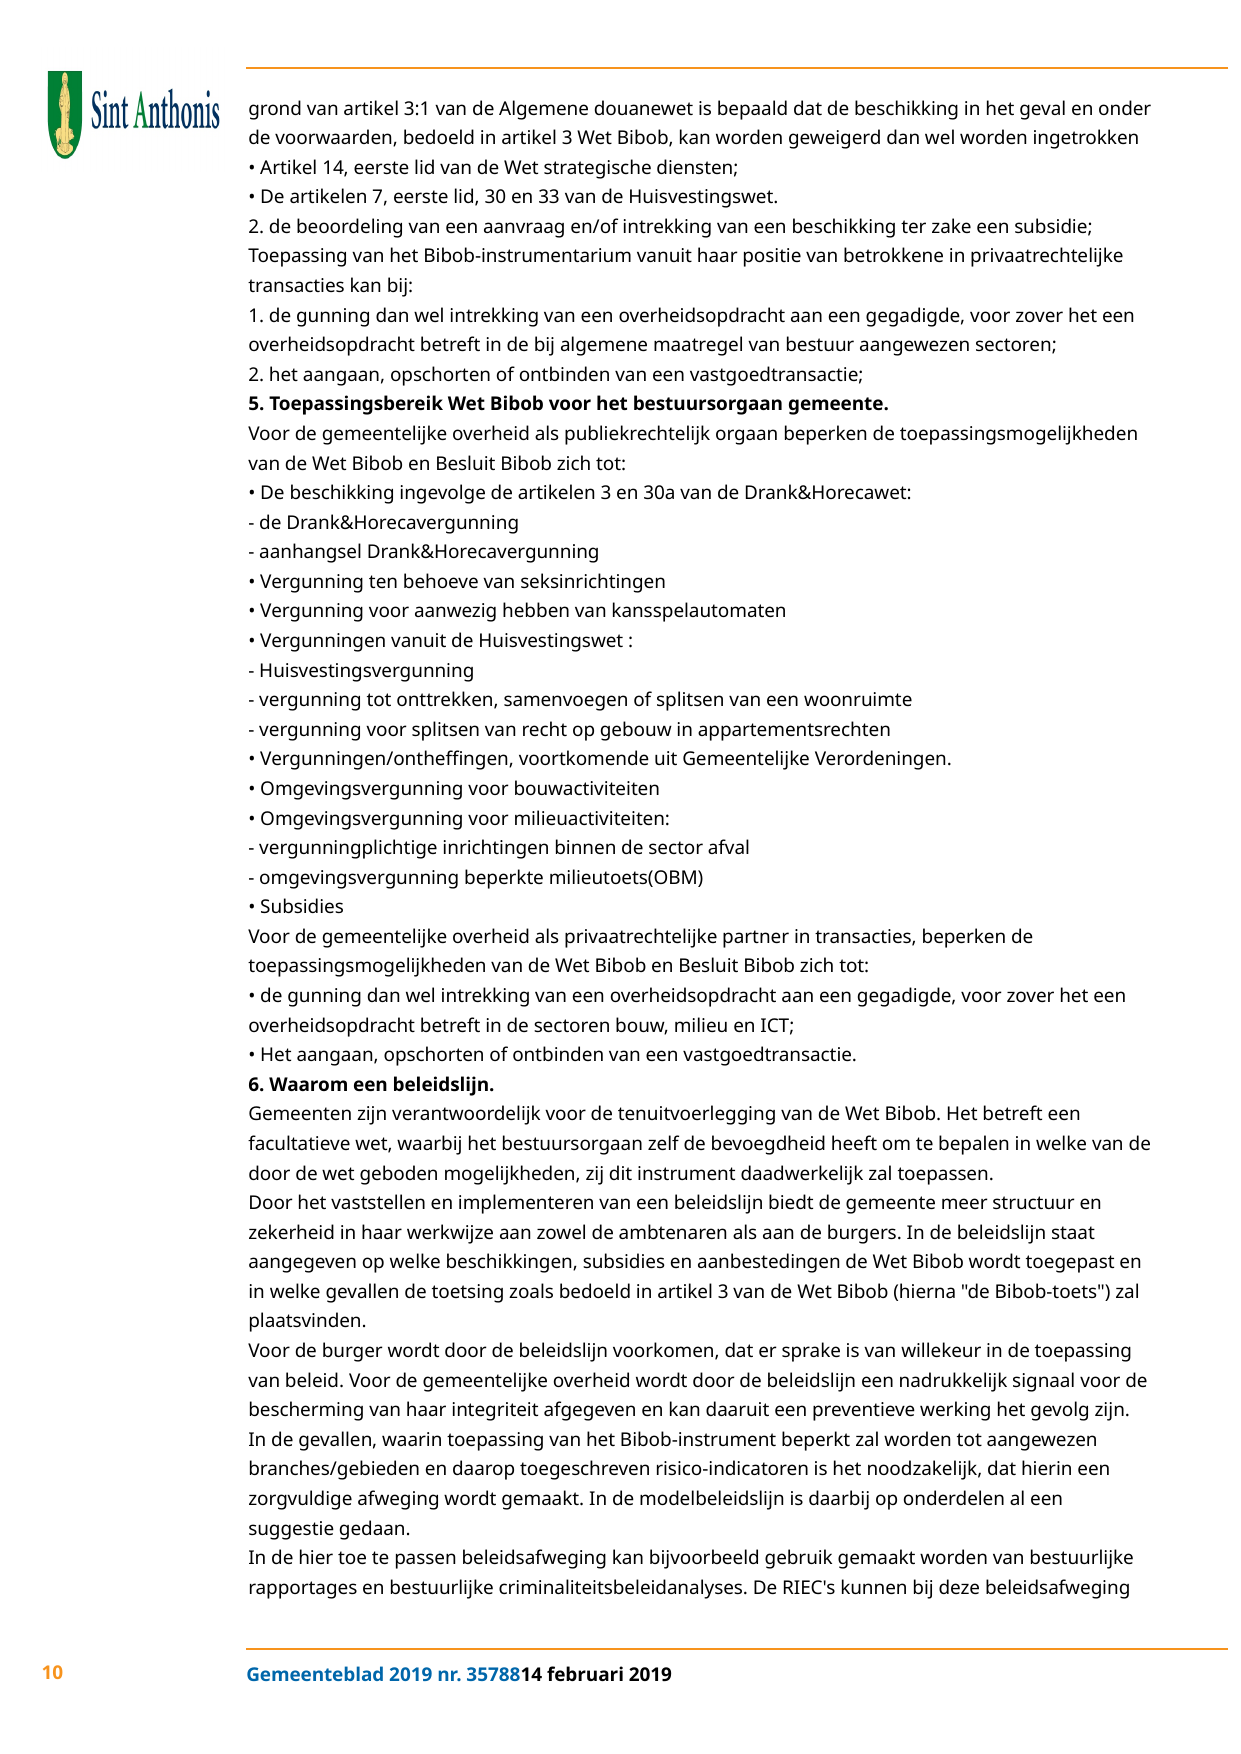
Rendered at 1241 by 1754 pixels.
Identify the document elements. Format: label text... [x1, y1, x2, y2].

text • Het aangaan, opschorten of ontbinden van een vastgoedtransactie. [248, 1041, 1152, 1067]
text Toepassing van het Bibob-instrumentarium vanuit haar positie van betrokkene in privaatrechtelijke transacties kan bij: [248, 243, 1152, 298]
text - omgevingsvergunning beperkte milieutoets(OBM) [248, 864, 1152, 890]
text grond van artikel 3:1 van de Algemene douanewet is bepaald dat de beschikking in het geval en onder de voorwaarden, bedoeld in artikel 3 Wet Bibob, kan worden geweigerd dan wel worden ingetrokken [248, 95, 1152, 150]
text - vergunning tot onttrekken, samenvoegen of splitsen van een woonruimte [248, 686, 1152, 712]
text In de gevallen, waarin toepassing van het Bibob-instrument beperkt zal worden tot aangewezen branches/gebieden en daarop toegeschreven risico-indicatoren is het noodzakelijk, dat hierin een zorgvuldige afweging wordt gemaakt. In de modelbeleidslijn is daarbij op onderdelen al een suggestie gedaan. [248, 1426, 1152, 1541]
text • Vergunningen/ontheffingen, voortkomende uit Gemeentelijke Verordeningen. [248, 746, 1152, 771]
text • De beschikking ingevolge de artikelen 3 en 30a van de Drank&Horecawet: [248, 479, 1152, 505]
text 1. de gunning dan wel intrekking van een overheidsopdracht aan een gegadigde, voor zover het een overheidsopdracht betreft in de bij algemene maatregel van bestuur aangewezen sectoren; [248, 302, 1152, 357]
text - Huisvestingsvergunning [248, 657, 1152, 683]
text • Omgevingsvergunning voor bouwactiviteiten [248, 775, 1152, 801]
text • Vergunning voor aanwezig hebben van kansspelautomaten [248, 598, 1152, 623]
text • Omgevingsvergunning voor milieuactiviteiten: [248, 805, 1152, 831]
text - de Drank&Horecavergunning [248, 509, 1152, 535]
text In de hier toe te passen beleidsafweging kan bijvoorbeeld gebruik gemaakt worden van bestuurlijke rapportages en bestuurlijke criminaliteitsbeleidanalyses. De RIEC's kunnen bij deze beleidsafweging [248, 1544, 1152, 1600]
text 6. Waarom een beleidslijn. [248, 1071, 1152, 1097]
text • De artikelen 7, eerste lid, 30 en 33 van de Huisvestingswet. [248, 183, 1152, 209]
text Voor de burger wordt door de beleidslijn voorkomen, dat er sprake is van willekeur in de toepassing van beleid. Voor de gemeentelijke overheid wordt door de beleidslijn een nadrukkelijk signaal voor de bescherming van haar integriteit afgegeven en kan daaruit een preventieve werking het gevolg zijn. [248, 1337, 1152, 1422]
text - vergunningplichtige inrichtingen binnen de sector afval [248, 834, 1152, 860]
text Door het vaststellen en implementeren van een beleidslijn biedt de gemeente meer structuur en zekerheid in haar werkwijze aan zowel de ambtenaren als aan de burgers. In de beleidslijn staat aangegeven op welke beschikkingen, subsidies en aanbestedingen de Wet Bibob wordt toegepast en in welke gevallen de toetsing zoals bedoeld in artikel 3 van de Wet Bibob (hierna "de Bibob-toets") zal plaatsvinden. [248, 1189, 1152, 1333]
text • Vergunning ten behoeve van seksinrichtingen [248, 568, 1152, 594]
text • Artikel 14, eerste lid van de Wet strategische diensten; [248, 154, 1152, 180]
text • Subsidies [248, 893, 1152, 919]
text Gemeenten zijn verantwoordelijk voor de tenuitvoerlegging van de Wet Bibob. Het betreft een facultatieve wet, waarbij het bestuursorgaan zelf de bevoegdheid heeft om te bepalen in welke van de door de wet geboden mogelijkheden, zij dit instrument daadwerkelijk zal toepassen. [248, 1101, 1152, 1186]
text 2. de beoordeling van een aanvraag en/of intrekking van een beschikking ter zake een subsidie; [248, 213, 1152, 239]
picture [41, 47, 231, 172]
text • de gunning dan wel intrekking van een overheidsopdracht aan een gegadigde, voor zover het een overheidsopdracht betreft in de sectoren bouw, milieu en ICT; [248, 982, 1152, 1038]
text - aanhangsel Drank&Horecavergunning [248, 538, 1152, 564]
text Voor de gemeentelijke overheid als publiekrechtelijk orgaan beperken de toepassingsmogelijkheden van de Wet Bibob en Besluit Bibob zich tot: [248, 420, 1152, 476]
text 5. Toepassingsbereik Wet Bibob voor het bestuursorgaan gemeente. [248, 391, 1152, 416]
text Voor de gemeentelijke overheid als privaatrechtelijke partner in transacties, beperken de toepassingsmogelijkheden van de Wet Bibob en Besluit Bibob zich tot: [248, 923, 1152, 978]
text 2. het aangaan, opschorten of ontbinden van een vastgoedtransactie; [248, 361, 1152, 387]
text - vergunning voor splitsen van recht op gebouw in appartementsrechten [248, 716, 1152, 742]
text • Vergunningen vanuit de Huisvestingswet : [248, 627, 1152, 653]
